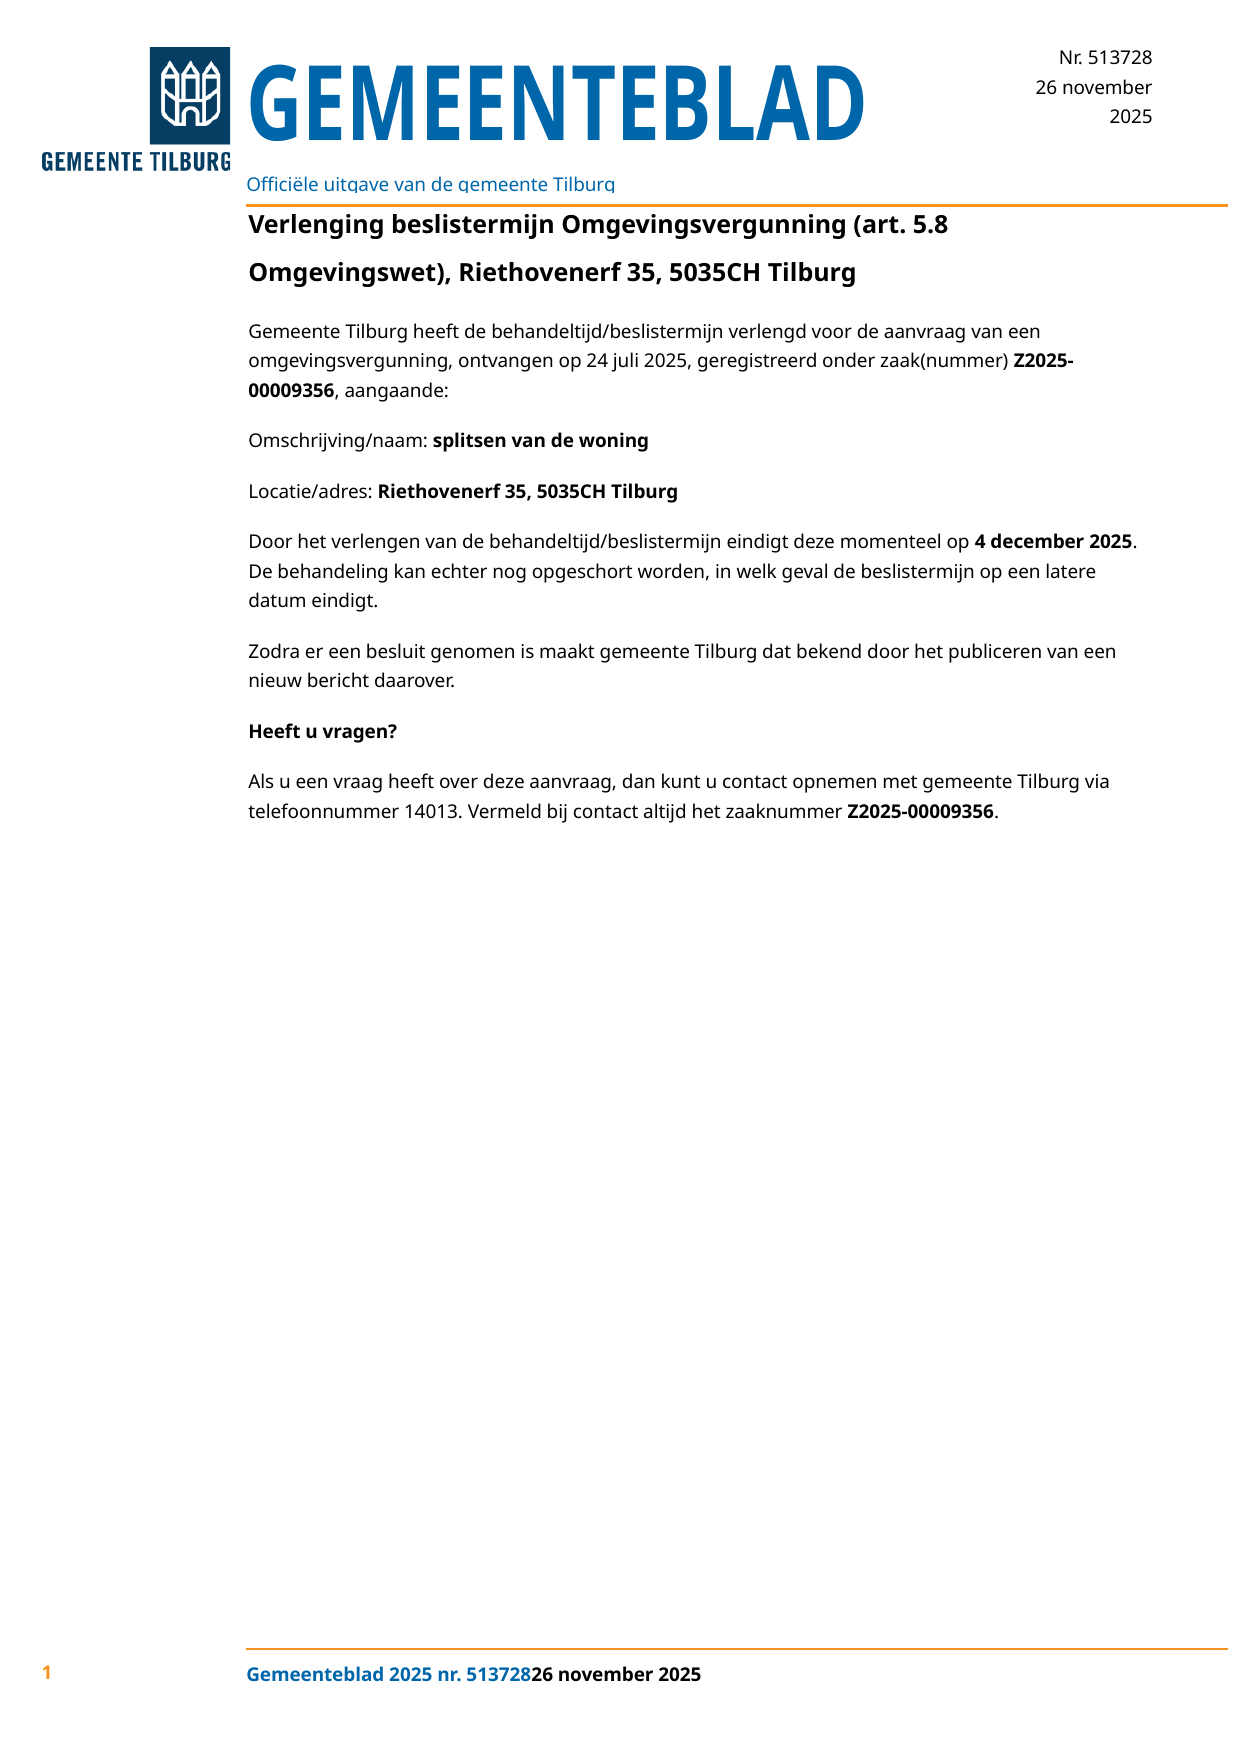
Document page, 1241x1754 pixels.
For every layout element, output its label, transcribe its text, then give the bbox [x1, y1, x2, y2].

text Omschrijving/naam: splitsen van de woning [248, 427, 1152, 453]
text Als u een vraag heeft over deze aanvraag, dan kunt u contact opnemen met gemeente Tilburg via telefoonnummer 14013. Vermeld bij contact altijd het zaaknummer Z2025-00009356. [248, 768, 1152, 824]
text Locatie/adres: Riethovenerf 35, 5035CH Tilburg [248, 478, 1152, 504]
text Verlenging beslistermijn Omgevingsvergunning (art. 5.8 Omgevingswet), Riethovenerf 35, 5035CH Tilburg [248, 207, 1152, 288]
text Heeft u vragen? [248, 718, 1152, 744]
text Gemeente Tilburg heeft de behandeltijd/beslistermijn verlengd voor de aanvraag van een omgevingsvergunning, ontvangen op 24 juli 2025, geregistreerd onder zaak(nummer) Z2025-00009356, aangaande: [248, 318, 1152, 403]
picture [41, 47, 231, 172]
text Zodra er een besluit genomen is maakt gemeente Tilburg dat bekend door het publiceren van een nieuw bericht daarover. [248, 638, 1152, 693]
text Door het verlengen van de behandeltijd/beslistermijn eindigt deze momenteel op 4 december 2025. De behandeling kan echter nog opgeschort worden, in welk geval de beslistermijn op een latere datum eindigt. [248, 528, 1152, 613]
